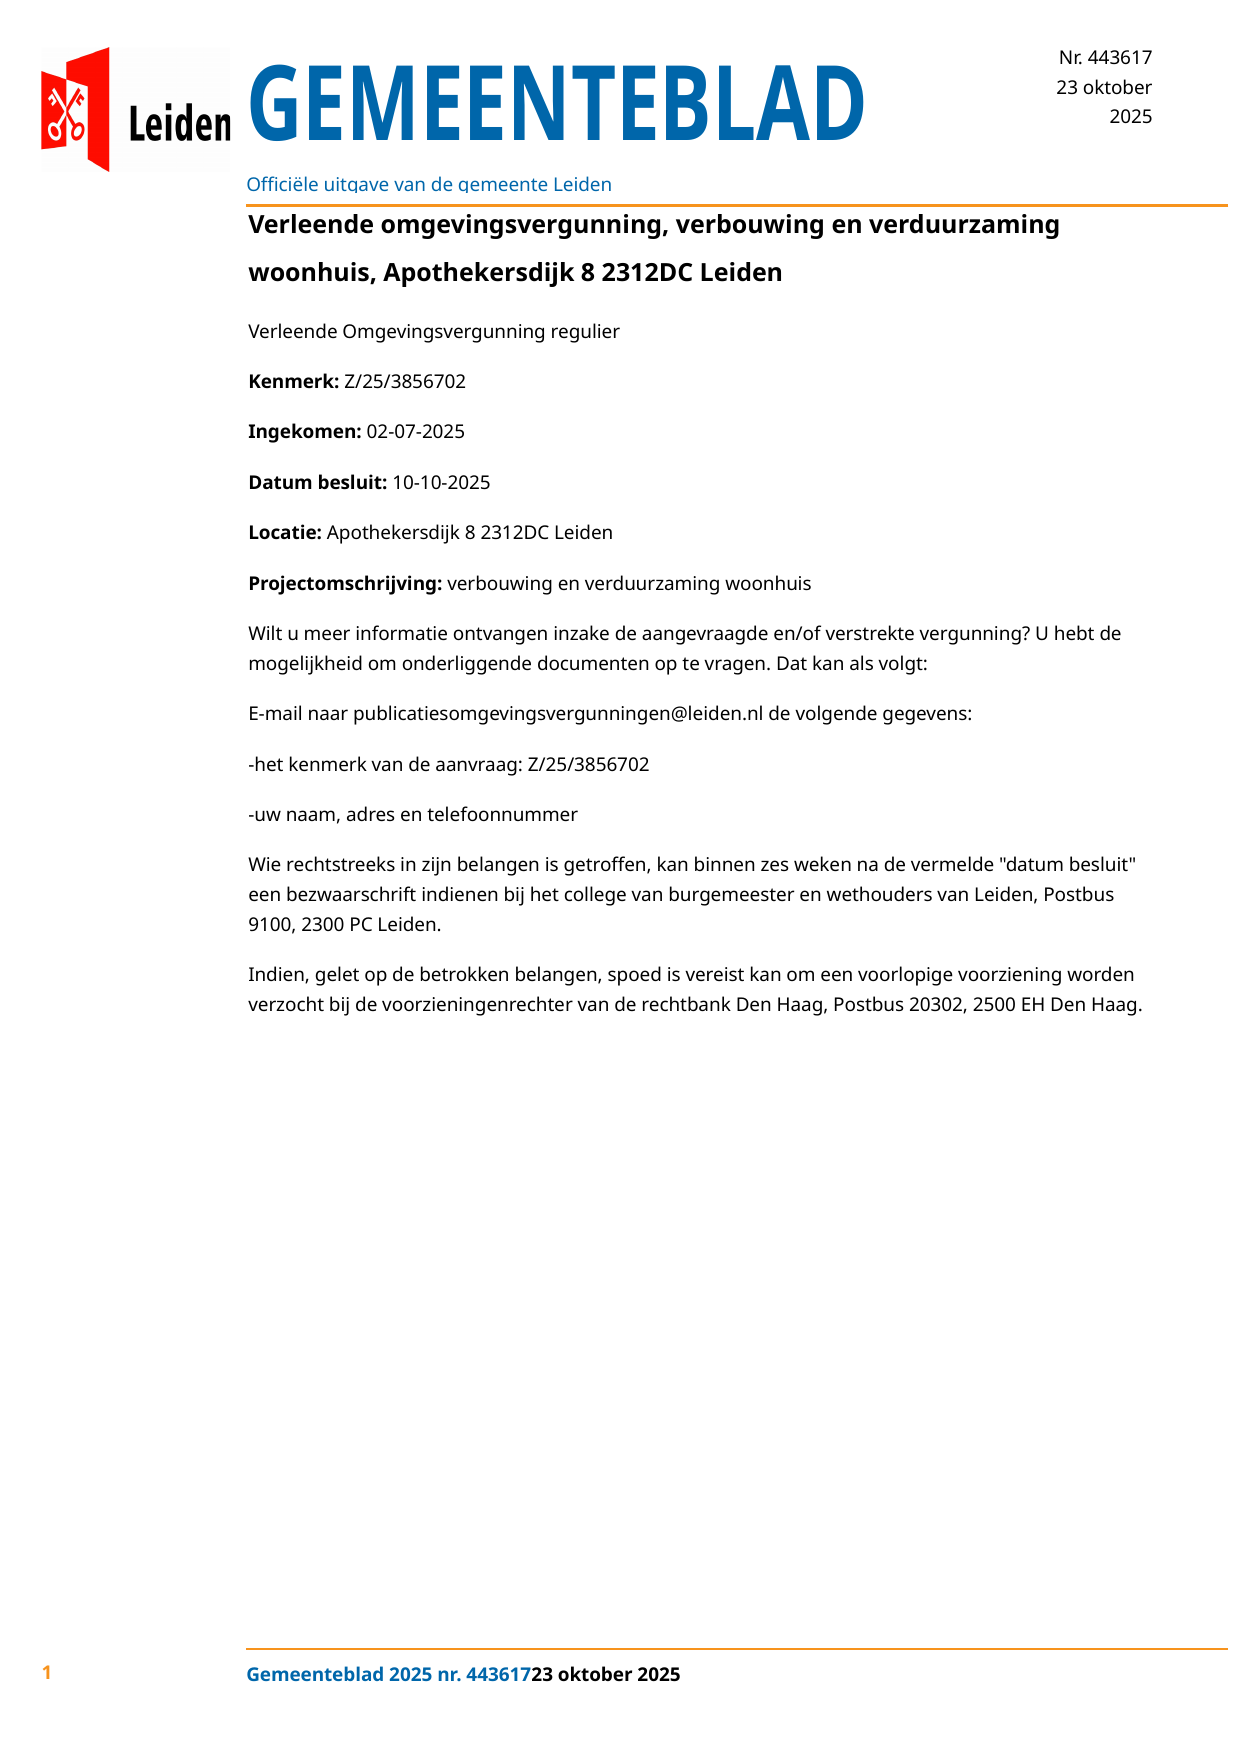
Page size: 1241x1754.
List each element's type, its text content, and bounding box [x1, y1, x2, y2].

text -uw naam, adres en telefoonnummer [248, 801, 1152, 827]
text Wie rechtstreeks in zijn belangen is getroffen, kan binnen zes weken na de vermelde "datum besluit" een bezwaarschrift indienen bij het college van burgemeester en wethouders van Leiden, Postbus 9100, 2300 PC Leiden. [248, 852, 1152, 937]
text Wilt u meer informatie ontvangen inzake de aangevraagde en/of verstrekte vergunning? U hebt de mogelijkheid om onderliggende documenten op te vragen. Dat kan als volgt: [248, 620, 1152, 676]
text Verleende Omgevingsvergunning regulier [248, 318, 1152, 344]
text Indien, gelet op de betrokken belangen, spoed is vereist kan om een voorlopige voorziening worden verzocht bij de voorzieningenrechter van de rechtbank Den Haag, Postbus 20302, 2500 EH Den Haag. [248, 961, 1152, 1017]
text Ingekomen: 02-07-2025 [248, 419, 1152, 444]
text E-mail naar publicatiesomgevingsvergunningen@leiden.nl de volgende gegevens: [248, 700, 1152, 726]
text Projectomschrijving: verbouwing en verduurzaming woonhuis [248, 570, 1152, 596]
text Datum besluit: 10-10-2025 [248, 469, 1152, 495]
text Verleende omgevingsvergunning, verbouwing en verduurzaming woonhuis, Apothekersdijk 8 2312DC Leiden [248, 207, 1152, 288]
text Kenmerk: Z/25/3856702 [248, 368, 1152, 394]
text -het kenmerk van de aanvraag: Z/25/3856702 [248, 751, 1152, 777]
text Locatie: Apothekersdijk 8 2312DC Leiden [248, 519, 1152, 545]
picture [41, 47, 231, 172]
